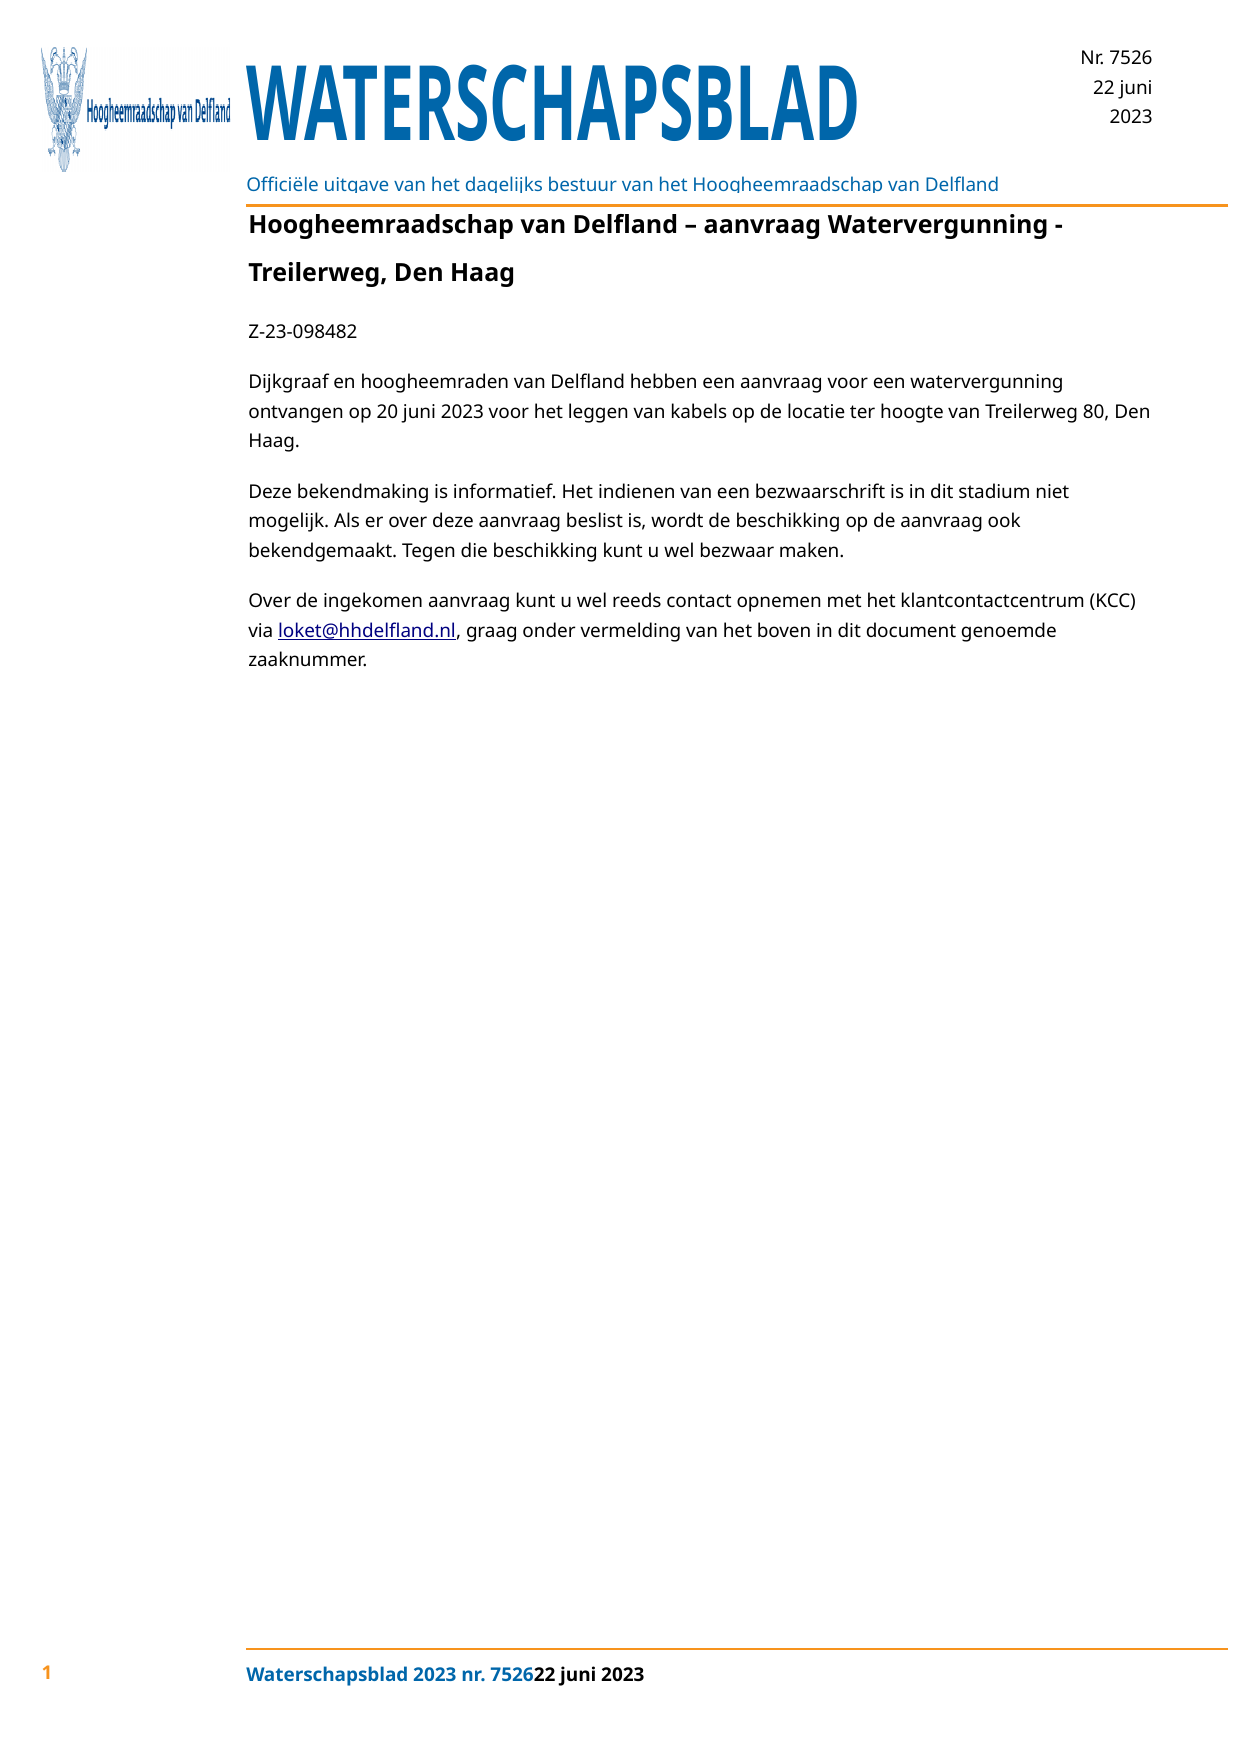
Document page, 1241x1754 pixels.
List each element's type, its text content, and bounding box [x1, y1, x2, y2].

text Deze bekendmaking is informatief. Het indienen van een bezwaarschrift is in dit stadium niet mogelijk. Als er over deze aanvraag beslist is, wordt de beschikking op de aanvraag ook bekendgemaakt. Tegen die beschikking kunt u wel bezwaar maken. [248, 478, 1152, 563]
text Over de ingekomen aanvraag kunt u wel reeds contact opnemen met het klantcontactcentrum (KCC) via loket@hhdelfland.nl, graag onder vermelding van het boven in dit document genoemde zaaknummer. [248, 587, 1152, 672]
text Hoogheemraadschap van Delfland – aanvraag Watervergunning - Treilerweg, Den Haag [248, 207, 1152, 288]
text Dijkgraaf en hoogheemraden van Delfland hebben een aanvraag voor een watervergunning ontvangen op 20 juni 2023 voor het leggen van kabels op de locatie ter hoogte van Treilerweg 80, Den Haag. [248, 368, 1152, 453]
picture [41, 47, 231, 172]
text Z-23-098482 [248, 318, 1152, 344]
